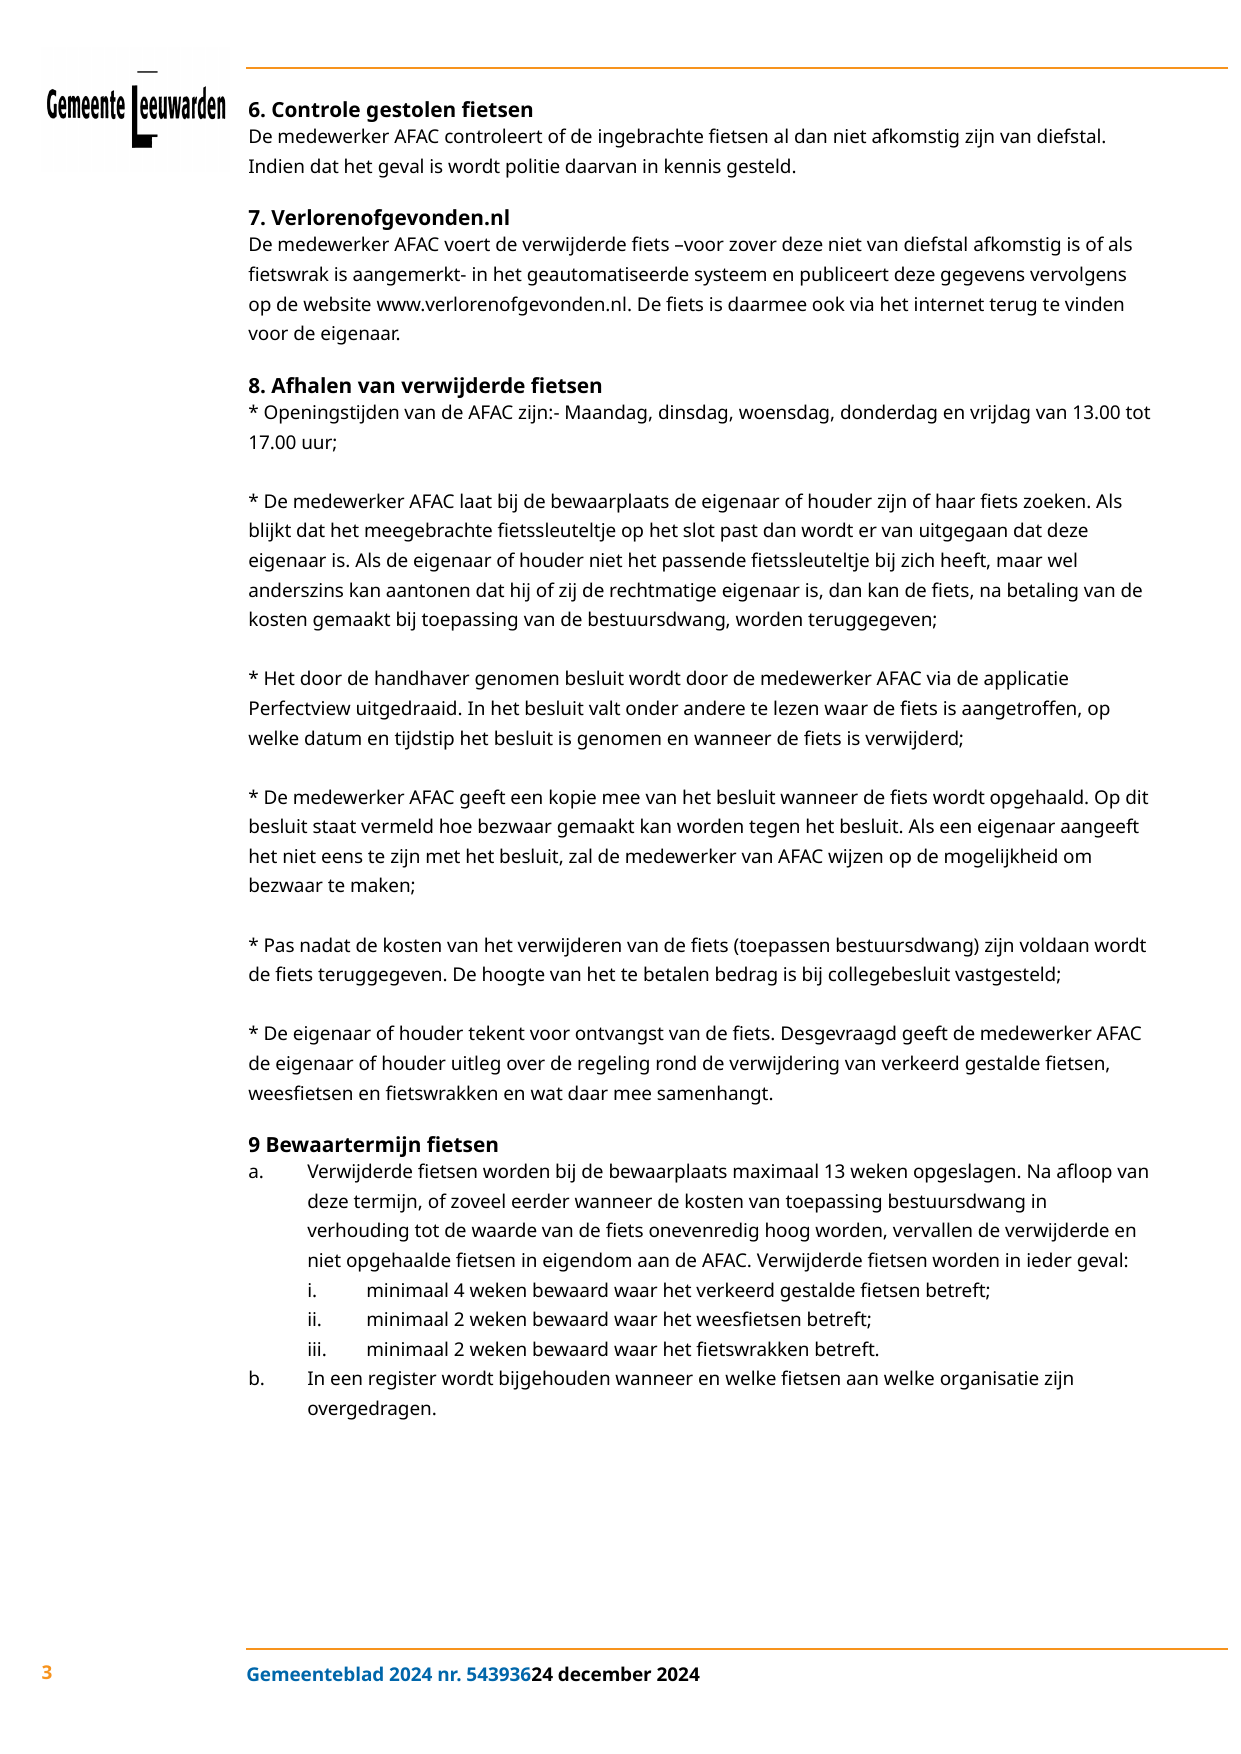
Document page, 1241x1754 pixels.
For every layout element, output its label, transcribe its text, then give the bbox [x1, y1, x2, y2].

text 8. Afhalen van verwijderde fietsen [248, 371, 1152, 399]
text * Pas nadat de kosten van het verwijderen van de fiets (toepassen bestuursdwang) zijn voldaan wordt de fiets teruggegeven. De hoogte van het te betalen bedrag is bij collegebesluit vastgesteld; [248, 932, 1152, 987]
text De medewerker AFAC controleert of de ingebrachte fietsen al dan niet afkomstig zijn van diefstal. Indien dat het geval is wordt politie daarvan in kennis gesteld. [248, 123, 1152, 178]
text * De medewerker AFAC laat bij de bewaarplaats de eigenaar of houder zijn of haar fiets zoeken. Als blijkt dat het meegebrachte fietssleuteltje op het slot past dan wordt er van uitgegaan dat deze eigenaar is. Als de eigenaar of houder niet het passende fietssleuteltje bij zich heeft, maar wel anderszins kan aantonen dat hij of zij de rechtmatige eigenaar is, dan kan de fiets, na betaling van de kosten gemaakt bij toepassing van de bestuursdwang, worden teruggegeven; [248, 488, 1152, 632]
list In een register wordt bijgehouden wanneer en welke fietsen aan welke organisatie zijn overgedragen. [248, 1366, 1152, 1421]
text 9 Bewaartermijn fietsen [248, 1130, 1152, 1158]
list Verwijderde fietsen worden bij de bewaarplaats maximaal 13 weken opgeslagen. Na afloop van deze termijn, of zoveel eerder wanneer de kosten van toepassing bestuursdwang in verhouding tot de waarde van de fiets onevenredig hoog worden, vervallen de verwijderde en niet opgehaalde fietsen in eigendom aan de AFAC. Verwijderde fietsen worden in ieder geval: [248, 1158, 1152, 1273]
text * Het door de handhaver genomen besluit wordt door de medewerker AFAC via de applicatie Perfectview uitgedraaid. In het besluit valt onder andere te lezen waar de fiets is aangetroffen, op welke datum en tijdstip het besluit is genomen en wanneer de fiets is verwijderd; [248, 666, 1152, 750]
text 6. Controle gestolen fietsen [248, 95, 1152, 123]
list minimaal 2 weken bewaard waar het fietswrakken betreft. [307, 1336, 1152, 1362]
list minimaal 4 weken bewaard waar het verkeerd gestalde fietsen betreft; [307, 1277, 1152, 1303]
text * Openingstijden van de AFAC zijn:- Maandag, dinsdag, woensdag, donderdag en vrijdag van 13.00 tot 17.00 uur; [248, 399, 1152, 454]
picture [41, 47, 231, 172]
text * De medewerker AFAC geeft een kopie mee van het besluit wanneer de fiets wordt opgehaald. Op dit besluit staat vermeld hoe bezwaar gemaakt kan worden tegen het besluit. Als een eigenaar aangeeft het niet eens te zijn met het besluit, zal de medewerker van AFAC wijzen op de mogelijkheid om bezwaar te maken; [248, 784, 1152, 898]
list minimaal 2 weken bewaard waar het weesfietsen betreft; [307, 1306, 1152, 1332]
text 7. Verlorenofgevonden.nl [248, 203, 1152, 232]
text * De eigenaar of houder tekent voor ontvangst van de fiets. Desgevraagd geeft de medewerker AFAC de eigenaar of houder uitleg over de regeling rond de verwijdering van verkeerd gestalde fietsen, weesfietsen en fietswrakken en wat daar mee samenhangt. [248, 1021, 1152, 1105]
text De medewerker AFAC voert de verwijderde fiets –voor zover deze niet van diefstal afkomstig is of als fietswrak is aangemerkt- in het geautomatiseerde systeem en publiceert deze gegevens vervolgens op de website www.verlorenofgevonden.nl. De fiets is daarmee ook via het internet terug te vinden voor de eigenaar. [248, 232, 1152, 346]
